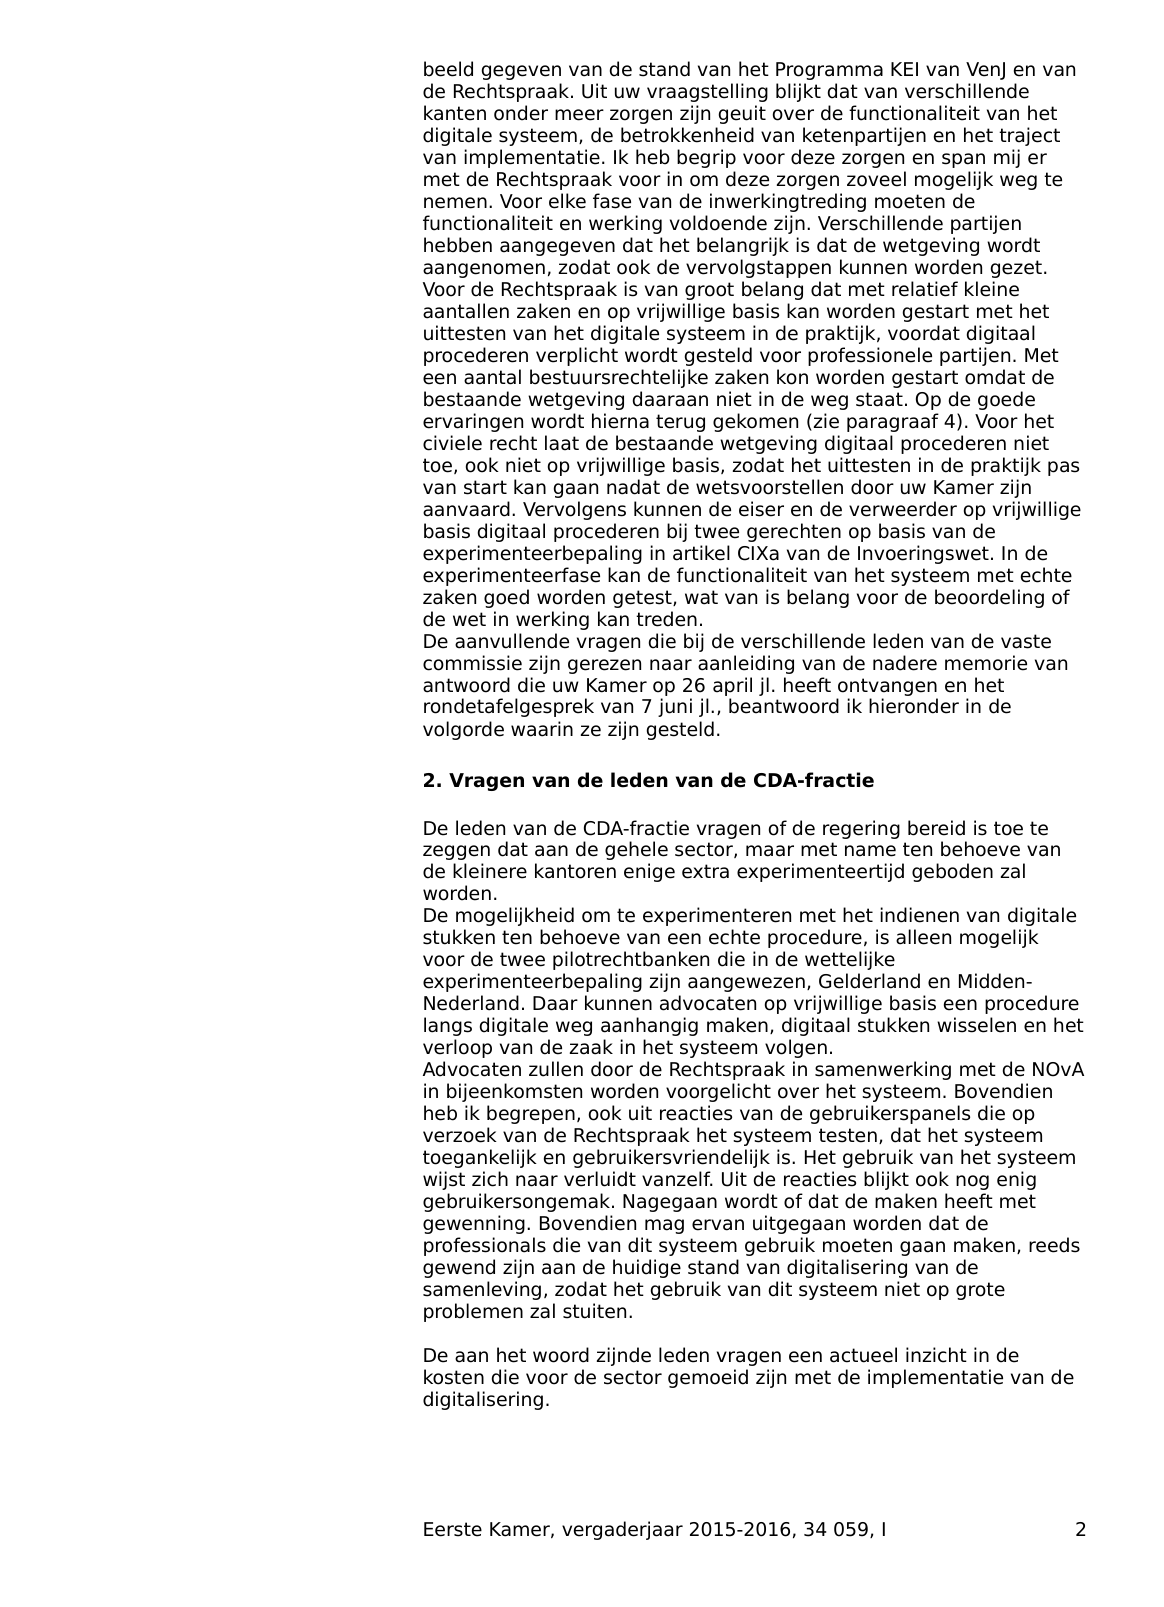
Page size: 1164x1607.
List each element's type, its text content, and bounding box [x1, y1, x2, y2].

text De aan het woord zijnde leden vragen een actueel inzicht in de kosten die voor de sector gemoeid zijn met de implementatie van de digitalisering. [422, 1345, 1087, 1411]
subtitle 2. Vragen van de leden van de CDA-fractie [422, 770, 1087, 792]
text De aanvullende vragen die bij de verschillende leden van de vaste commissie zijn gerezen naar aanleiding van de nadere memorie van antwoord die uw Kamer op 26 april jl. heeft ontvangen en het rondetafelgesprek van 7 juni jl., beantwoord ik hieronder in de volgorde waarin ze zijn gesteld. [422, 631, 1087, 740]
text Advocaten zullen door de Rechtspraak in samenwerking met de NOvA in bijeenkomsten worden voorgelicht over het systeem. Bovendien heb ik begrepen, ook uit reacties van de gebruikerspanels die op verzoek van de Rechtspraak het systeem testen, dat het systeem toegankelijk en gebruikersvriendelijk is. Het gebruik van het systeem wijst zich naar verluidt vanzelf. Uit de reacties blijkt ook nog enig gebruikersongemak. Nagegaan wordt of dat de maken heeft met gewenning. Bovendien mag ervan uitgegaan worden dat de professionals die van dit systeem gebruik moeten gaan maken, reeds gewend zijn aan de huidige stand van digitalisering van de samenleving, zodat het gebruik van dit systeem niet op grote problemen zal stuiten. [422, 1059, 1087, 1323]
text beeld gegeven van de stand van het Programma KEI van VenJ en van de Rechtspraak. Uit uw vraagstelling blijkt dat van verschillende kanten onder meer zorgen zijn geuit over de functionaliteit van het digitale systeem, de betrokkenheid van ketenpartijen en het traject van implementatie. Ik heb begrip voor deze zorgen en span mij er met de Rechtspraak voor in om deze zorgen zoveel mogelijk weg te nemen. Voor elke fase van de inwerkingtreding moeten de functionaliteit en werking voldoende zijn. Verschillende partijen hebben aangegeven dat het belangrijk is dat de wetgeving wordt aangenomen, zodat ook de vervolgstappen kunnen worden gezet. Voor de Rechtspraak is van groot belang dat met relatief kleine aantallen zaken en op vrijwillige basis kan worden gestart met het uittesten van het digitale systeem in de praktijk, voordat digitaal procederen verplicht wordt gesteld voor professionele partijen. Met een aantal bestuursrechtelijke zaken kon worden gestart omdat de bestaande wetgeving daaraan niet in de weg staat. Op de goede ervaringen wordt hierna terug gekomen (zie paragraaf 4). Voor het civiele recht laat de bestaande wetgeving digitaal procederen niet toe, ook niet op vrijwillige basis, zodat het uittesten in de praktijk pas van start kan gaan nadat de wetsvoorstellen door uw Kamer zijn aanvaard. Vervolgens kunnen de eiser en de verweerder op vrijwillige basis digitaal procederen bij twee gerechten op basis van de experimenteerbepaling in artikel CIXa van de Invoeringswet. In de experimenteerfase kan de functionaliteit van het systeem met echte zaken goed worden getest, wat van is belang voor de beoordeling of de wet in werking kan treden. [422, 59, 1087, 631]
text De leden van de CDA-fractie vragen of de regering bereid is toe te zeggen dat aan de gehele sector, maar met name ten behoeve van de kleinere kantoren enige extra experimenteertijd geboden zal worden. [422, 817, 1087, 905]
text De mogelijkheid om te experimenteren met het indienen van digitale stukken ten behoeve van een echte procedure, is alleen mogelijk voor de twee pilotrechtbanken die in de wettelijke experimenteerbepaling zijn aangewezen, Gelderland en Midden-Nederland. Daar kunnen advocaten op vrijwillige basis een procedure langs digitale weg aanhangig maken, digitaal stukken wisselen en het verloop van de zaak in het systeem volgen. [422, 905, 1087, 1059]
